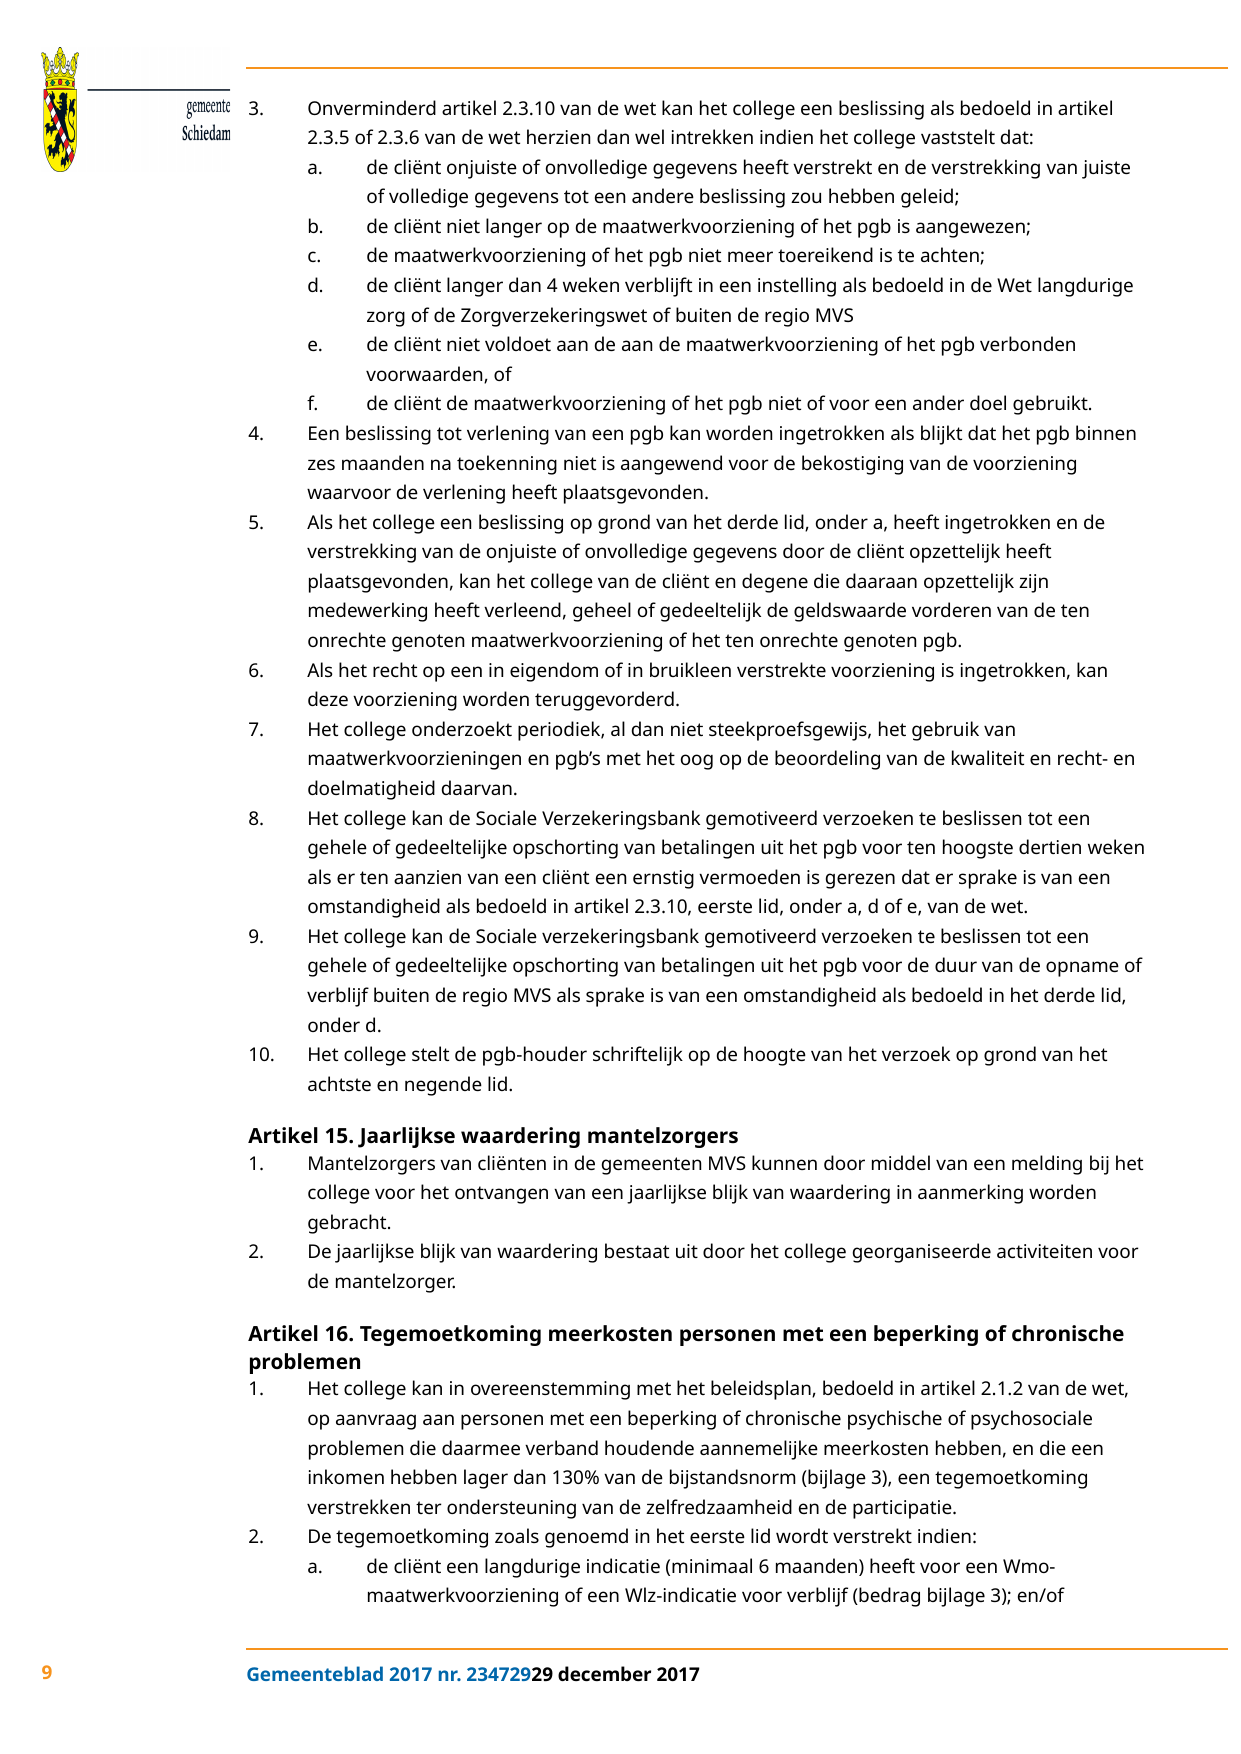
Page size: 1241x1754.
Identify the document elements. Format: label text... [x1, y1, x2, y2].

list De jaarlijkse blijk van waardering bestaat uit door het college georganiseerde activiteiten voor de mantelzorger. [248, 1239, 1152, 1294]
list Het college kan de Sociale verzekeringsbank gemotiveerd verzoeken te beslissen tot een gehele of gedeeltelijke opschorting van betalingen uit het pgb voor de duur van de opname of verblijf buiten de regio MVS als sprake is van een omstandigheid als bedoeld in het derde lid, onder d. [248, 923, 1152, 1038]
list Het college onderzoekt periodiek, al dan niet steekproefsgewijs, het gebruik van maatwerkvoorzieningen en pgb’s met het oog op de beoordeling van de kwaliteit en recht- en doelmatigheid daarvan. [248, 716, 1152, 801]
list Mantelzorgers van cliënten in de gemeenten MVS kunnen door middel van een melding bij het college voor het ontvangen van een jaarlijkse blijk van waardering in aanmerking worden gebracht. [248, 1150, 1152, 1235]
picture [41, 47, 231, 172]
text Artikel 16. Tegemoetkoming meerkosten personen met een beperking of chronische problemen [248, 1319, 1152, 1376]
list De tegemoetkoming zoals genoemd in het eerste lid wordt verstrekt indien: [248, 1523, 1152, 1549]
list Het college stelt de pgb-houder schriftelijk op de hoogte van het verzoek op grond van het achtste en negende lid. [248, 1041, 1152, 1097]
list Als het college een beslissing op grond van het derde lid, onder a, heeft ingetrokken en de verstrekking van de onjuiste of onvolledige gegevens door de cliënt opzettelijk heeft plaatsgevonden, kan het college van de cliënt en degene die daaraan opzettelijk zijn medewerking heeft verleend, geheel of gedeeltelijk de geldswaarde vorderen van de ten onrechte genoten maatwerkvoorziening of het ten onrechte genoten pgb. [248, 509, 1152, 653]
list Het college kan in overeenstemming met het beleidsplan, bedoeld in artikel 2.1.2 van de wet, op aanvraag aan personen met een beperking of chronische psychische of psychosociale problemen die daarmee verband houdende aannemelijke meerkosten hebben, en die een inkomen hebben lager dan 130% van de bijstandsnorm (bijlage 3), een tegemoetkoming verstrekken ter ondersteuning van de zelfredzaamheid en de participatie. [248, 1376, 1152, 1519]
list de cliënt niet langer op de maatwerkvoorziening of het pgb is aangewezen; [307, 213, 1152, 239]
list Als het recht op een in eigendom of in bruikleen verstrekte voorziening is ingetrokken, kan deze voorziening worden teruggevorderd. [248, 657, 1152, 712]
list Een beslissing tot verlening van een pgb kan worden ingetrokken als blijkt dat het pgb binnen zes maanden na toekenning niet is aangewend voor de bekostiging van de voorziening waarvoor de verlening heeft plaatsgevonden. [248, 420, 1152, 505]
text Artikel 15. Jaarlijkse waardering mantelzorgers [248, 1121, 1152, 1150]
list de cliënt de maatwerkvoorziening of het pgb niet of voor een ander doel gebruikt. [307, 391, 1152, 416]
list Het college kan de Sociale Verzekeringsbank gemotiveerd verzoeken te beslissen tot een gehele of gedeeltelijke opschorting van betalingen uit het pgb voor ten hoogste dertien weken als er ten aanzien van een cliënt een ernstig vermoeden is gerezen dat er sprake is van een omstandigheid als bedoeld in artikel 2.3.10, eerste lid, onder a, d of e, van de wet. [248, 805, 1152, 919]
list de cliënt niet voldoet aan de aan de maatwerkvoorziening of het pgb verbonden voorwaarden, of [307, 331, 1152, 387]
list Onverminderd artikel 2.3.10 van de wet kan het college een beslissing als bedoeld in artikel 2.3.5 of 2.3.6 van de wet herzien dan wel intrekken indien het college vaststelt dat: [248, 95, 1152, 150]
list de cliënt langer dan 4 weken verblijft in een instelling als bedoeld in de Wet langdurige zorg of de Zorgverzekeringswet of buiten de regio MVS [307, 272, 1152, 328]
list de cliënt een langdurige indicatie (minimaal 6 maanden) heeft voor een Wmo-maatwerkvoorziening of een Wlz-indicatie voor verblijf (bedrag bijlage 3); en/of [307, 1553, 1152, 1608]
list de maatwerkvoorziening of het pgb niet meer toereikend is te achten; [307, 243, 1152, 268]
list de cliënt onjuiste of onvolledige gegevens heeft verstrekt en de verstrekking van juiste of volledige gegevens tot een andere beslissing zou hebben geleid; [307, 154, 1152, 209]
